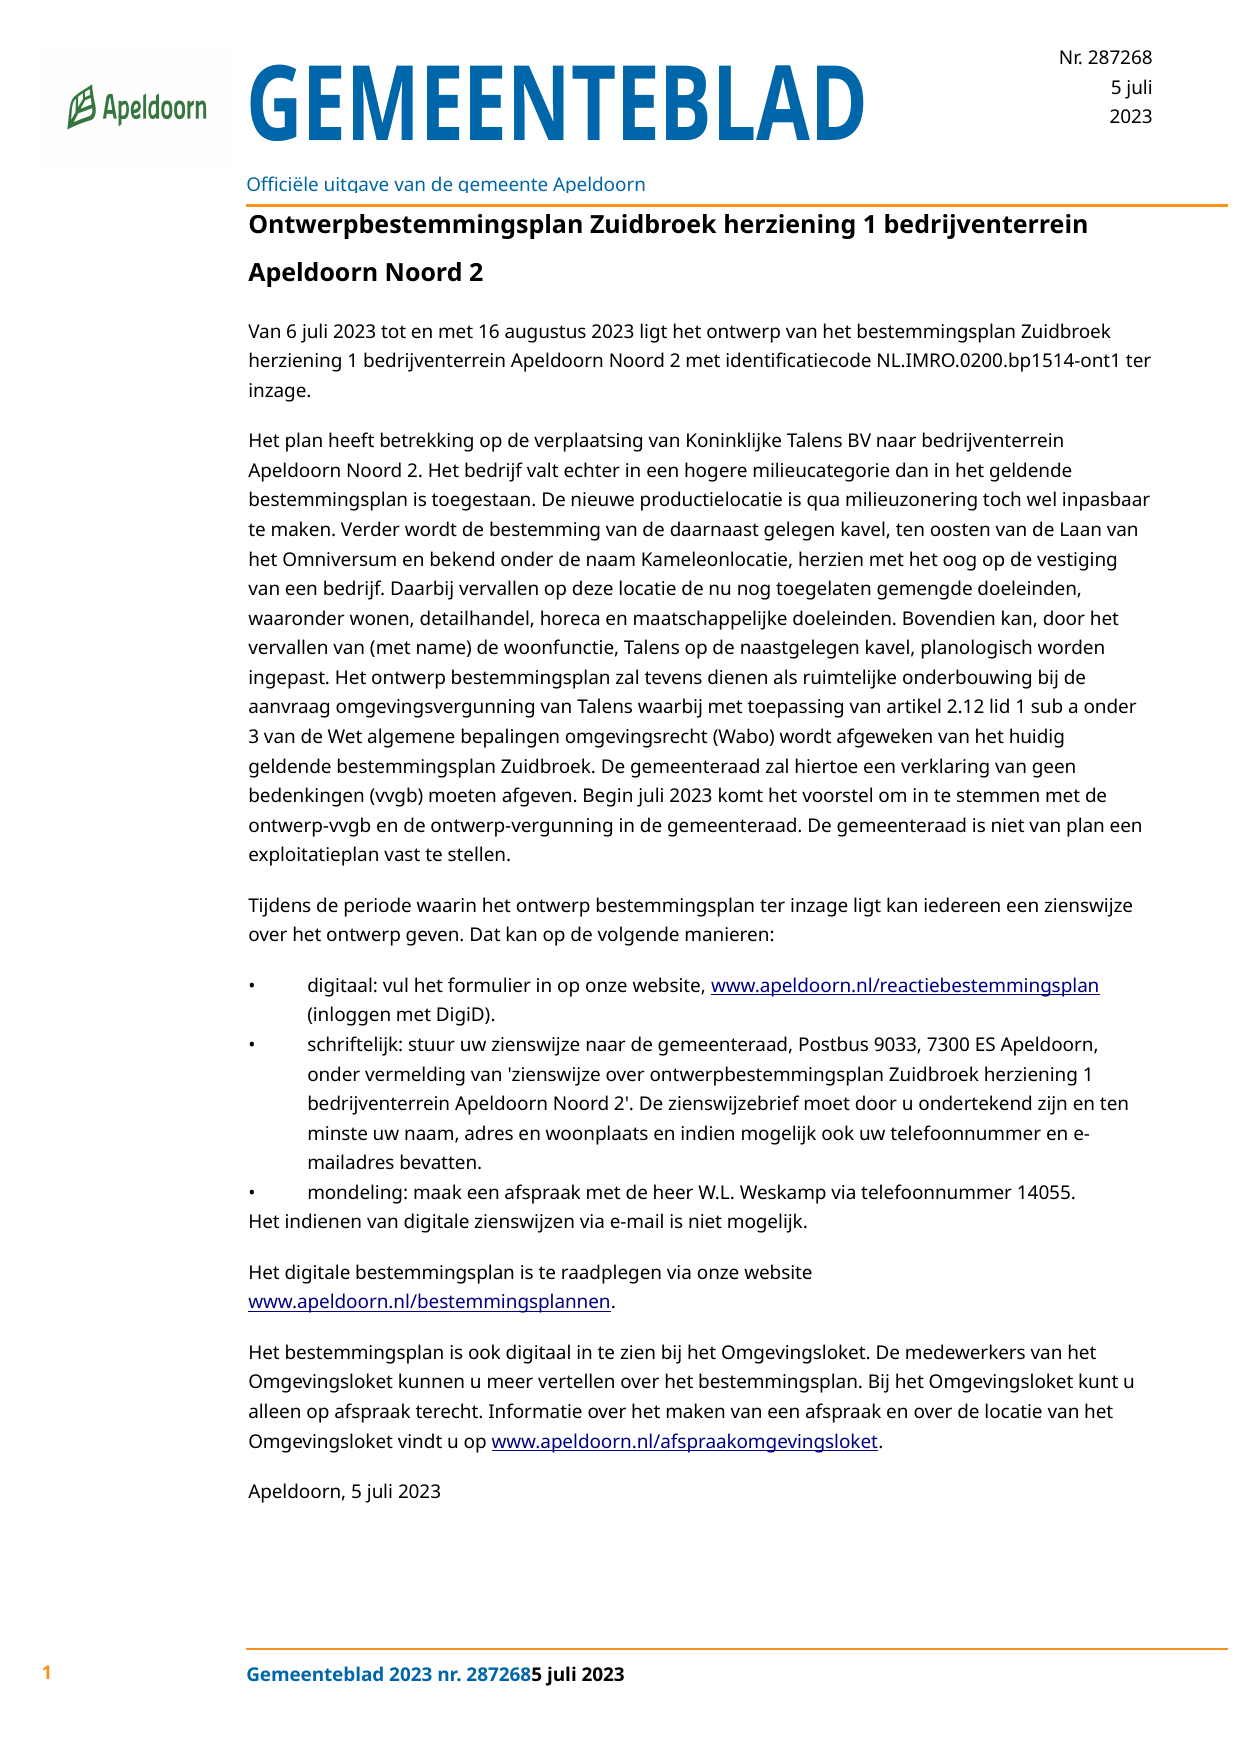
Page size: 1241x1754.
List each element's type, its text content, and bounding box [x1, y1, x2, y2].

text Het bestemmingsplan is ook digitaal in te zien bij het Omgevingsloket. De medewerkers van het Omgevingsloket kunnen u meer vertellen over het bestemmingsplan. Bij het Omgevingsloket kunt u alleen op afspraak terecht. Informatie over het maken van een afspraak en over de locatie van het Omgevingsloket vindt u op www.apeldoorn.nl/afspraakomgevingsloket. [248, 1339, 1152, 1454]
text Het indienen van digitale zienswijzen via e-mail is niet mogelijk. [248, 1209, 1152, 1234]
text Van 6 juli 2023 tot en met 16 augustus 2023 ligt het ontwerp van het bestemmingsplan Zuidbroek herziening 1 bedrijventerrein Apeldoorn Noord 2 met identificatiecode NL.IMRO.0200.bp1514-ont1 ter inzage. [248, 318, 1152, 403]
text Het plan heeft betrekking op de verplaatsing van Koninklijke Talens BV naar bedrijventerrein Apeldoorn Noord 2. Het bedrijf valt echter in een hogere milieucategorie dan in het geldende bestemmingsplan is toegestaan. De nieuwe productielocatie is qua milieuzonering toch wel inpasbaar te maken. Verder wordt de bestemming van de daarnaast gelegen kavel, ten oosten van de Laan van het Omniversum en bekend onder de naam Kameleonlocatie, herzien met het oog op de vestiging van een bedrijf. Daarbij vervallen op deze locatie de nu nog toegelaten gemengde doeleinden, waaronder wonen, detailhandel, horeca en maatschappelijke doeleinden. Bovendien kan, door het vervallen van (met name) de woonfunctie, Talens op de naastgelegen kavel, planologisch worden ingepast. Het ontwerp bestemmingsplan zal tevens dienen als ruimtelijke onderbouwing bij de aanvraag omgevingsvergunning van Talens waarbij met toepassing van artikel 2.12 lid 1 sub a onder 3 van de Wet algemene bepalingen omgevingsrecht (Wabo) wordt afgeweken van het huidig geldende bestemmingsplan Zuidbroek. De gemeenteraad zal hiertoe een verklaring van geen bedenkingen (vvgb) moeten afgeven. Begin juli 2023 komt het voorstel om in te stemmen met de ontwerp-vvgb en de ontwerp-vergunning in de gemeenteraad. De gemeenteraad is niet van plan een exploitatieplan vast te stellen. [248, 427, 1152, 867]
list mondeling: maak een afspraak met de heer W.L. Weskamp via telefoonnummer 14055. [248, 1179, 1152, 1205]
list schriftelijk: stuur uw zienswijze naar de gemeenteraad, Postbus 9033, 7300 ES Apeldoorn, onder vermelding van 'zienswijze over ontwerpbestemmingsplan Zuidbroek herziening 1 bedrijventerrein Apeldoorn Noord 2'. De zienswijzebrief moet door u ondertekend zijn en ten minste uw naam, adres en woonplaats en indien mogelijk ook uw telefoonnummer en e-mailadres bevatten. [248, 1031, 1152, 1175]
text Tijdens de periode waarin het ontwerp bestemmingsplan ter inzage ligt kan iedereen een zienswijze over het ontwerp geven. Dat kan op de volgende manieren: [248, 892, 1152, 947]
text Het digitale bestemmingsplan is te raadplegen via onze website www.apeldoorn.nl/bestemmingsplannen. [248, 1259, 1152, 1314]
picture [41, 47, 231, 172]
list digitaal: vul het formulier in op onze website, www.apeldoorn.nl/reactiebestemmingsplan (inloggen met DigiD). [248, 972, 1152, 1027]
text Apeldoorn, 5 juli 2023 [248, 1478, 1152, 1504]
text Ontwerpbestemmingsplan Zuidbroek herziening 1 bedrijventerrein Apeldoorn Noord 2 [248, 207, 1152, 288]
